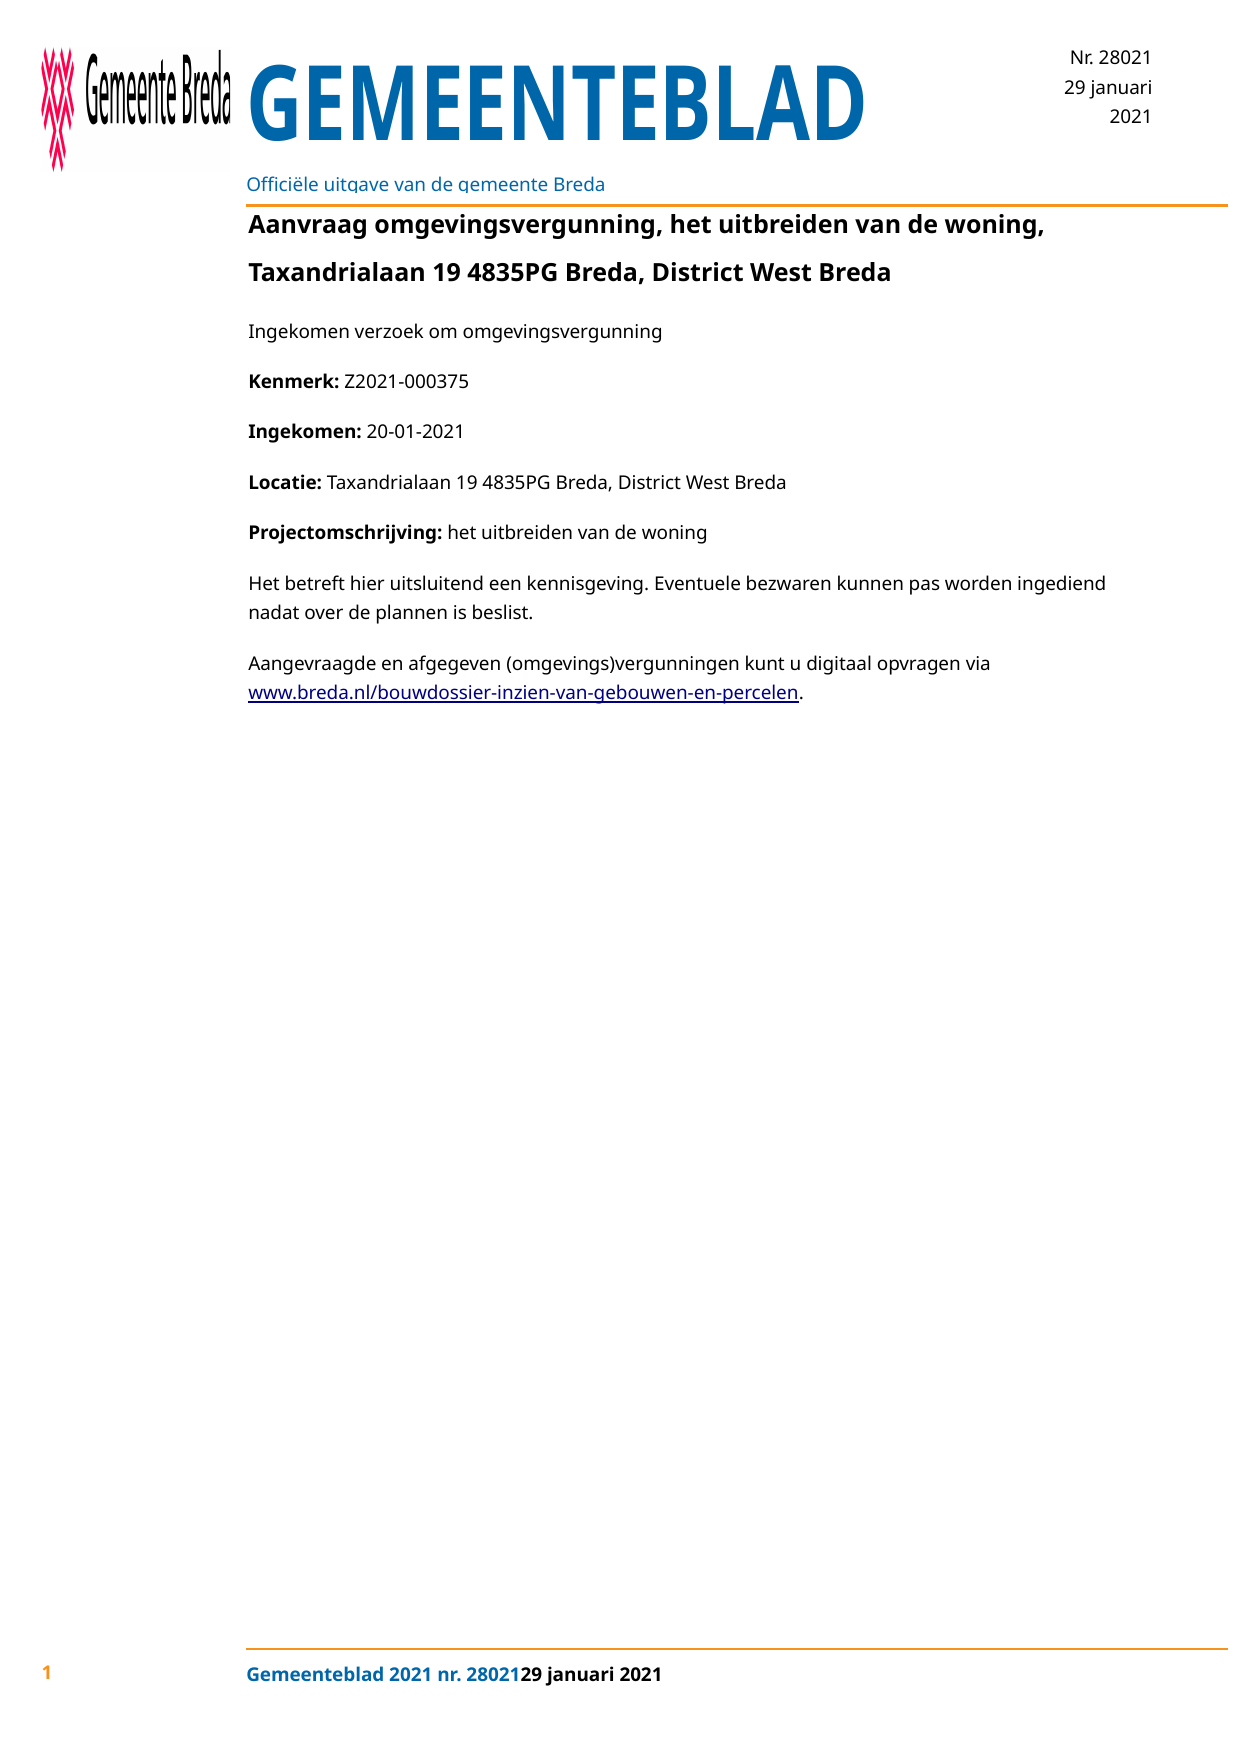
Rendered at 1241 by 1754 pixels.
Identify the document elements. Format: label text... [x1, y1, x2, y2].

text Aangevraagde en afgegeven (omgevings)vergunningen kunt u digitaal opvragen via www.breda.nl/bouwdossier-inzien-van-gebouwen-en-percelen. [248, 650, 1152, 705]
text Het betreft hier uitsluitend een kennisgeving. Eventuele bezwaren kunnen pas worden ingediend nadat over de plannen is beslist. [248, 570, 1152, 625]
text Aanvraag omgevingsvergunning, het uitbreiden van de woning, Taxandrialaan 19 4835PG Breda, District West Breda [248, 207, 1152, 288]
picture [41, 47, 231, 172]
text Ingekomen verzoek om omgevingsvergunning [248, 318, 1152, 344]
text Locatie: Taxandrialaan 19 4835PG Breda, District West Breda [248, 469, 1152, 495]
text Ingekomen: 20-01-2021 [248, 419, 1152, 444]
text Kenmerk: Z2021-000375 [248, 368, 1152, 394]
text Projectomschrijving: het uitbreiden van de woning [248, 519, 1152, 545]
